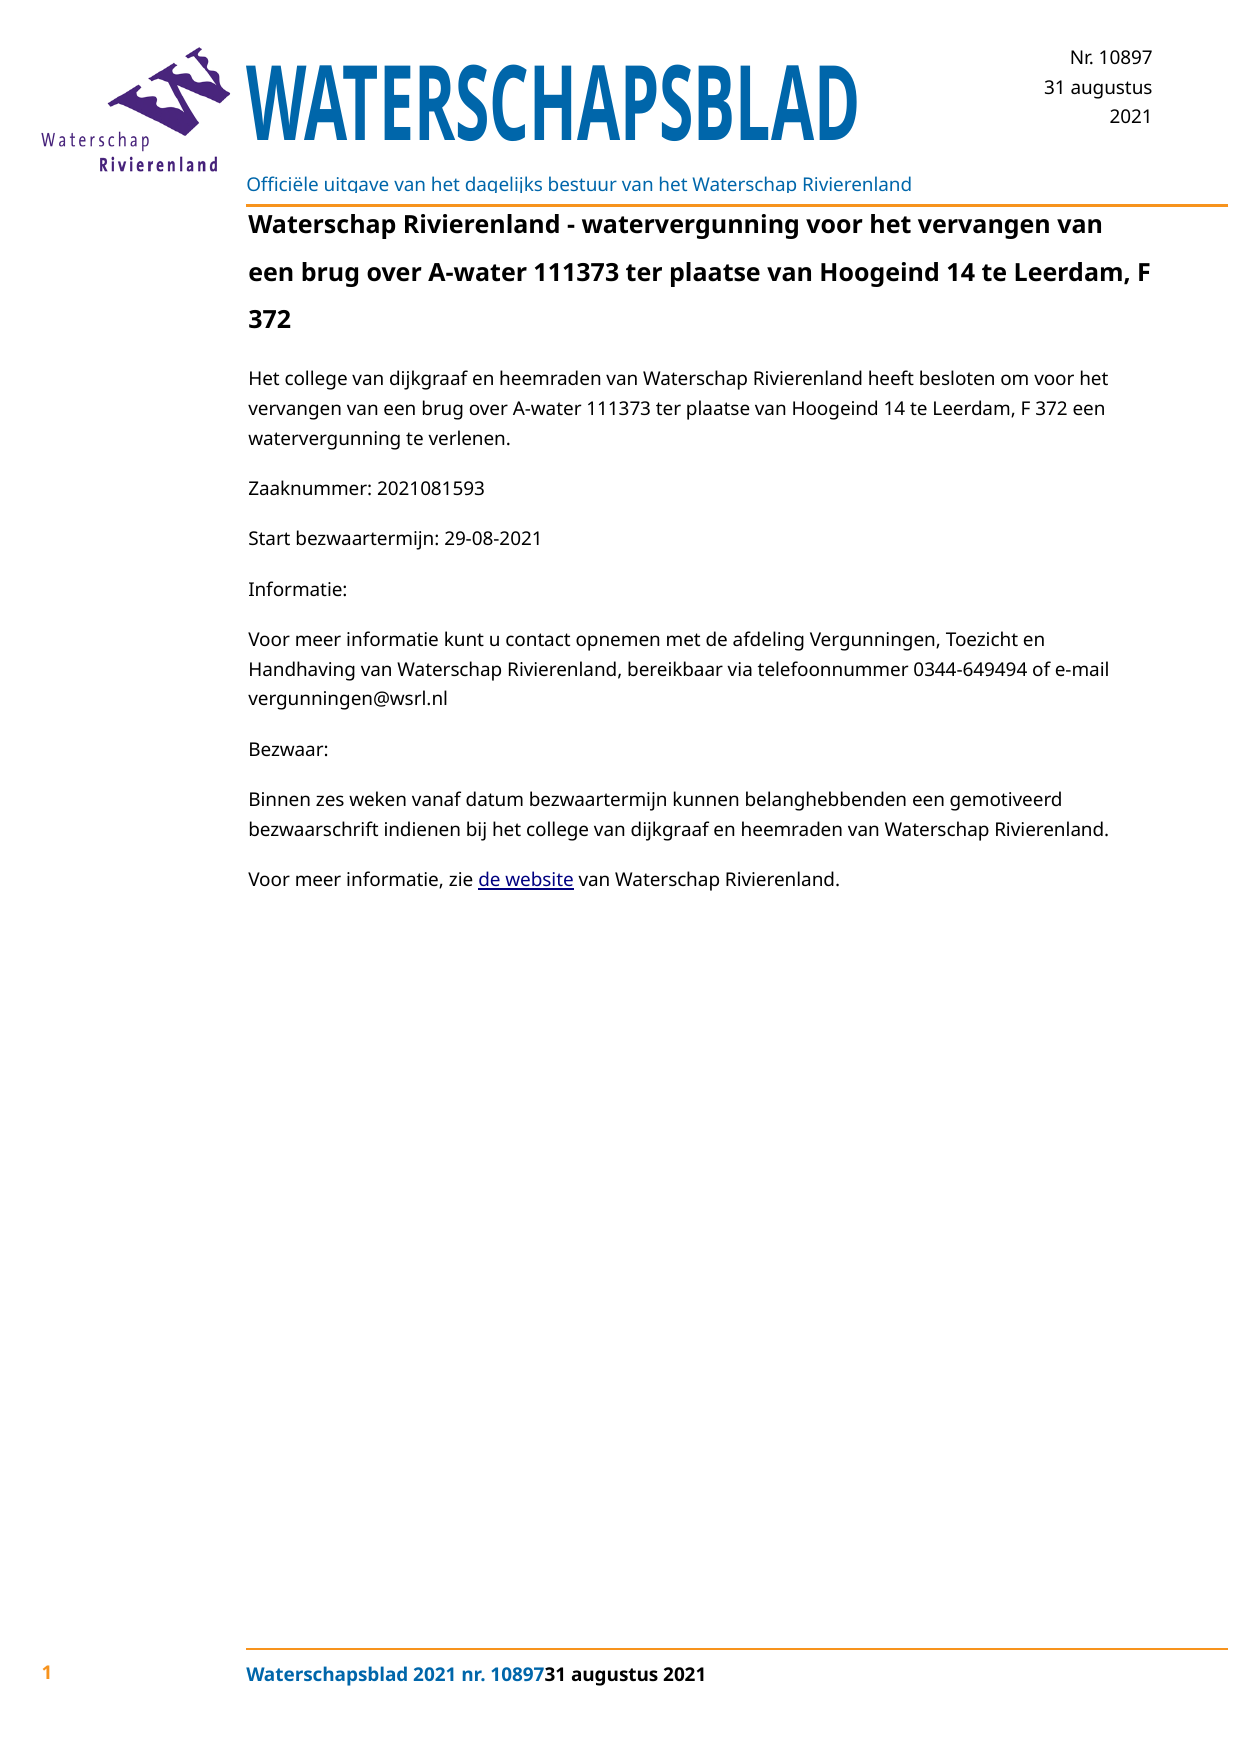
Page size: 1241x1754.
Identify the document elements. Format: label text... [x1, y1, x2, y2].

text Zaaknummer: 2021081593 [248, 475, 1152, 501]
text Waterschap Rivierenland - watervergunning voor het vervangen van een brug over A-water 111373 ter plaatse van Hoogeind 14 te Leerdam, F 372 [248, 207, 1152, 336]
text Informatie: [248, 576, 1152, 602]
text Voor meer informatie, zie de website van Waterschap Rivierenland. [248, 866, 1152, 892]
picture [41, 47, 231, 172]
text Bezwaar: [248, 736, 1152, 762]
text Binnen zes weken vanaf datum bezwaartermijn kunnen belanghebbenden een gemotiveerd bezwaarschrift indienen bij het college van dijkgraaf en heemraden van Waterschap Rivierenland. [248, 786, 1152, 842]
text Start bezwaartermijn: 29-08-2021 [248, 526, 1152, 551]
text Het college van dijkgraaf en heemraden van Waterschap Rivierenland heeft besloten om voor het vervangen van een brug over A-water 111373 ter plaatse van Hoogeind 14 te Leerdam, F 372 een watervergunning te verlenen. [248, 366, 1152, 450]
text Voor meer informatie kunt u contact opnemen met de afdeling Vergunningen, Toezicht en Handhaving van Waterschap Rivierenland, bereikbaar via telefoonnummer 0344-649494 of e-mail vergunningen@wsrl.nl [248, 626, 1152, 711]
